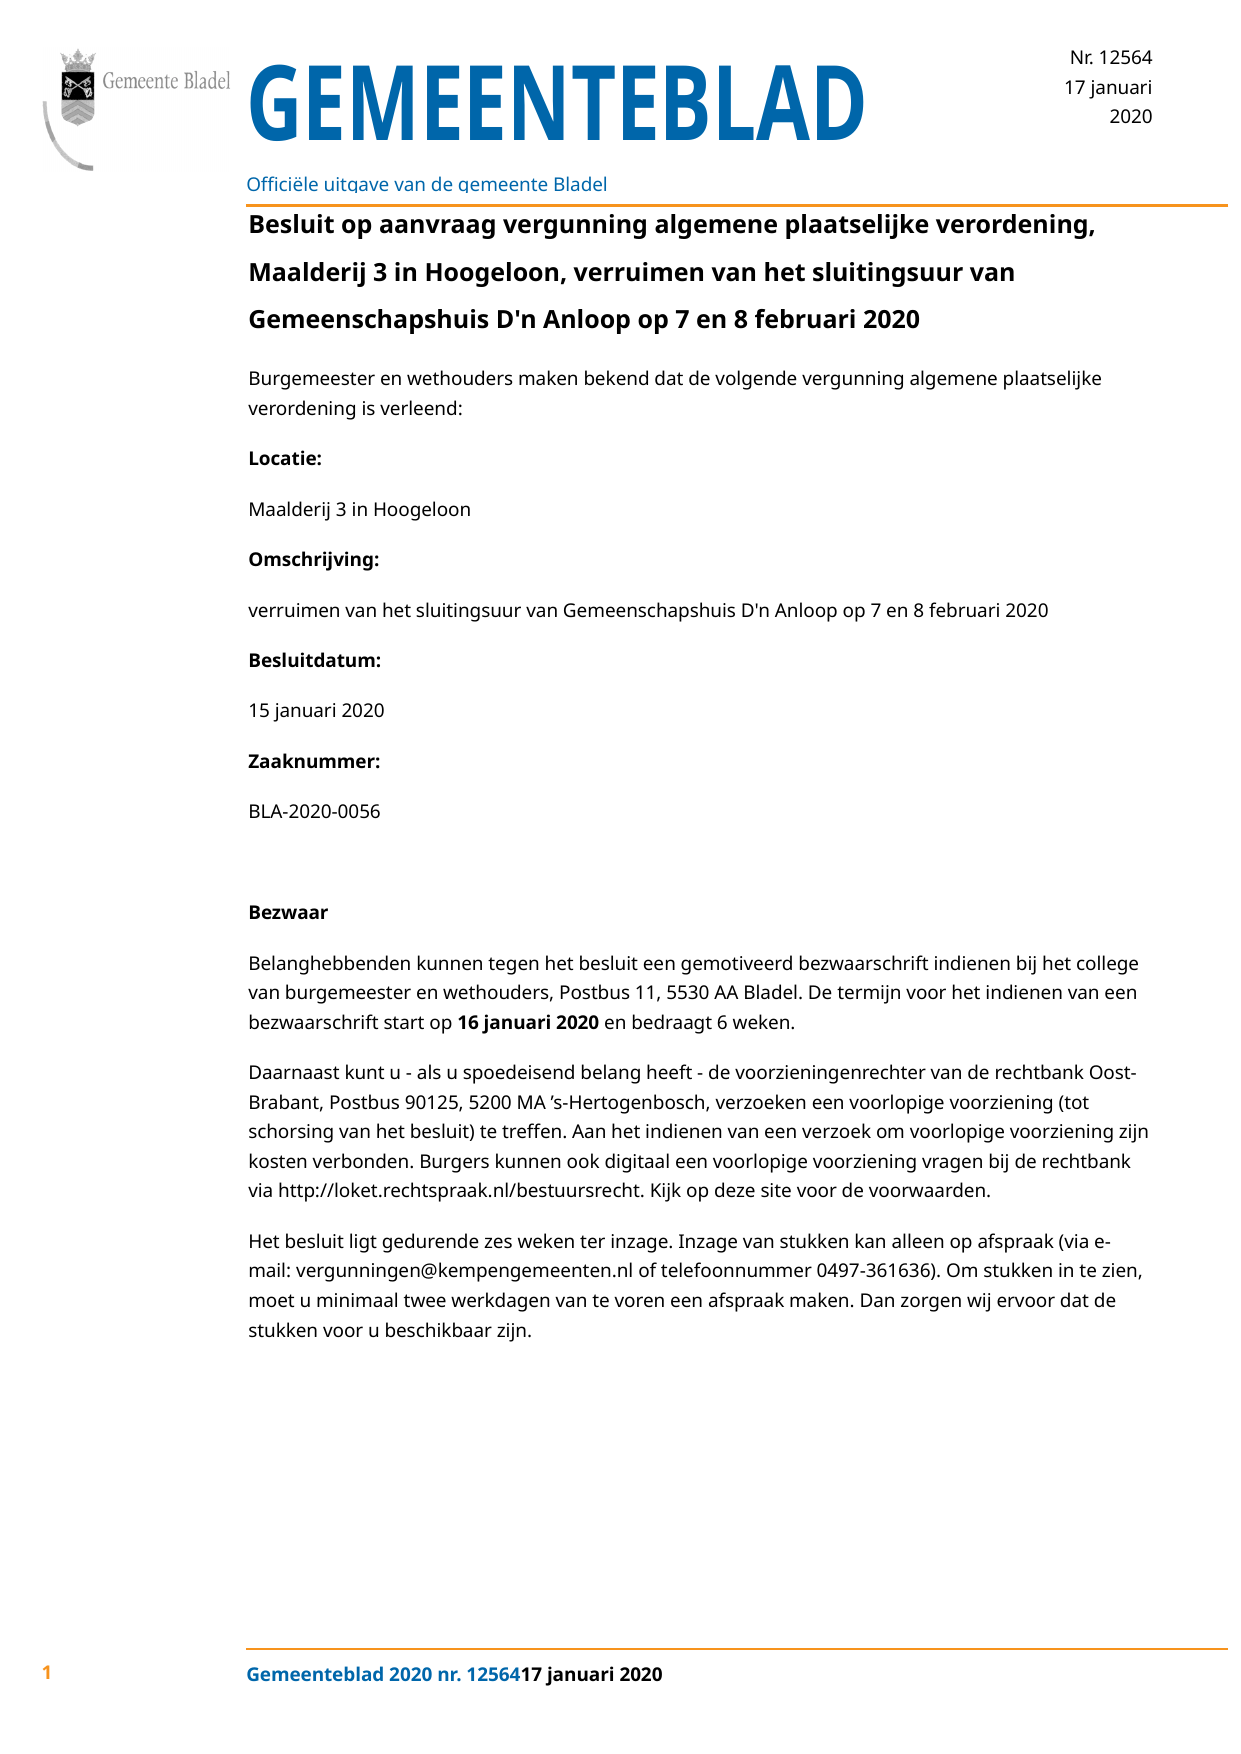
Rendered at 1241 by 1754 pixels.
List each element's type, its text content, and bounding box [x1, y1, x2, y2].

text Besluitdatum: [248, 647, 1152, 673]
text Maalderij 3 in Hoogeloon [248, 496, 1152, 522]
text Burgemeester en wethouders maken bekend dat de volgende vergunning algemene plaatselijke verordening is verleend: [248, 366, 1152, 421]
text Bezwaar [248, 899, 1152, 925]
picture [41, 47, 231, 172]
text Belanghebbenden kunnen tegen het besluit een gemotiveerd bezwaarschrift indienen bij het college van burgemeester en wethouders, Postbus 11, 5530 AA Bladel. De termijn voor het indienen van een bezwaarschrift start op 16 januari 2020 en bedraagt 6 weken. [248, 950, 1152, 1034]
text Besluit op aanvraag vergunning algemene plaatselijke verordening, Maalderij 3 in Hoogeloon, verruimen van het sluitingsuur van Gemeenschapshuis D'n Anloop op 7 en 8 februari 2020 [248, 207, 1152, 336]
text Locatie: [248, 446, 1152, 471]
text BLA-2020-0056 [248, 798, 1152, 824]
text Daarnaast kunt u - als u spoedeisend belang heeft - de voorzieningenrechter van de rechtbank Oost-Brabant, Postbus 90125, 5200 MA ’s-Hertogenbosch, verzoeken een voorlopige voorziening (tot schorsing van het besluit) te treffen. Aan het indienen van een verzoek om voorlopige voorziening zijn kosten verbonden. Burgers kunnen ook digitaal een voorlopige voorziening vragen bij de rechtbank via http://loket.rechtspraak.nl/bestuursrecht. Kijk op deze site voor de voorwaarden. [248, 1059, 1152, 1203]
text verruimen van het sluitingsuur van Gemeenschapshuis D'n Anloop op 7 en 8 februari 2020 [248, 597, 1152, 622]
text 15 januari 2020 [248, 698, 1152, 723]
text Het besluit ligt gedurende zes weken ter inzage. Inzage van stukken kan alleen op afspraak (via e-mail: vergunningen@kempengemeenten.nl of telefoonnummer 0497-361636). Om stukken in te zien, moet u minimaal twee werkdagen van te voren een afspraak maken. Dan zorgen wij ervoor dat de stukken voor u beschikbaar zijn. [248, 1228, 1152, 1342]
text Omschrijving: [248, 546, 1152, 572]
text Zaaknummer: [248, 748, 1152, 774]
